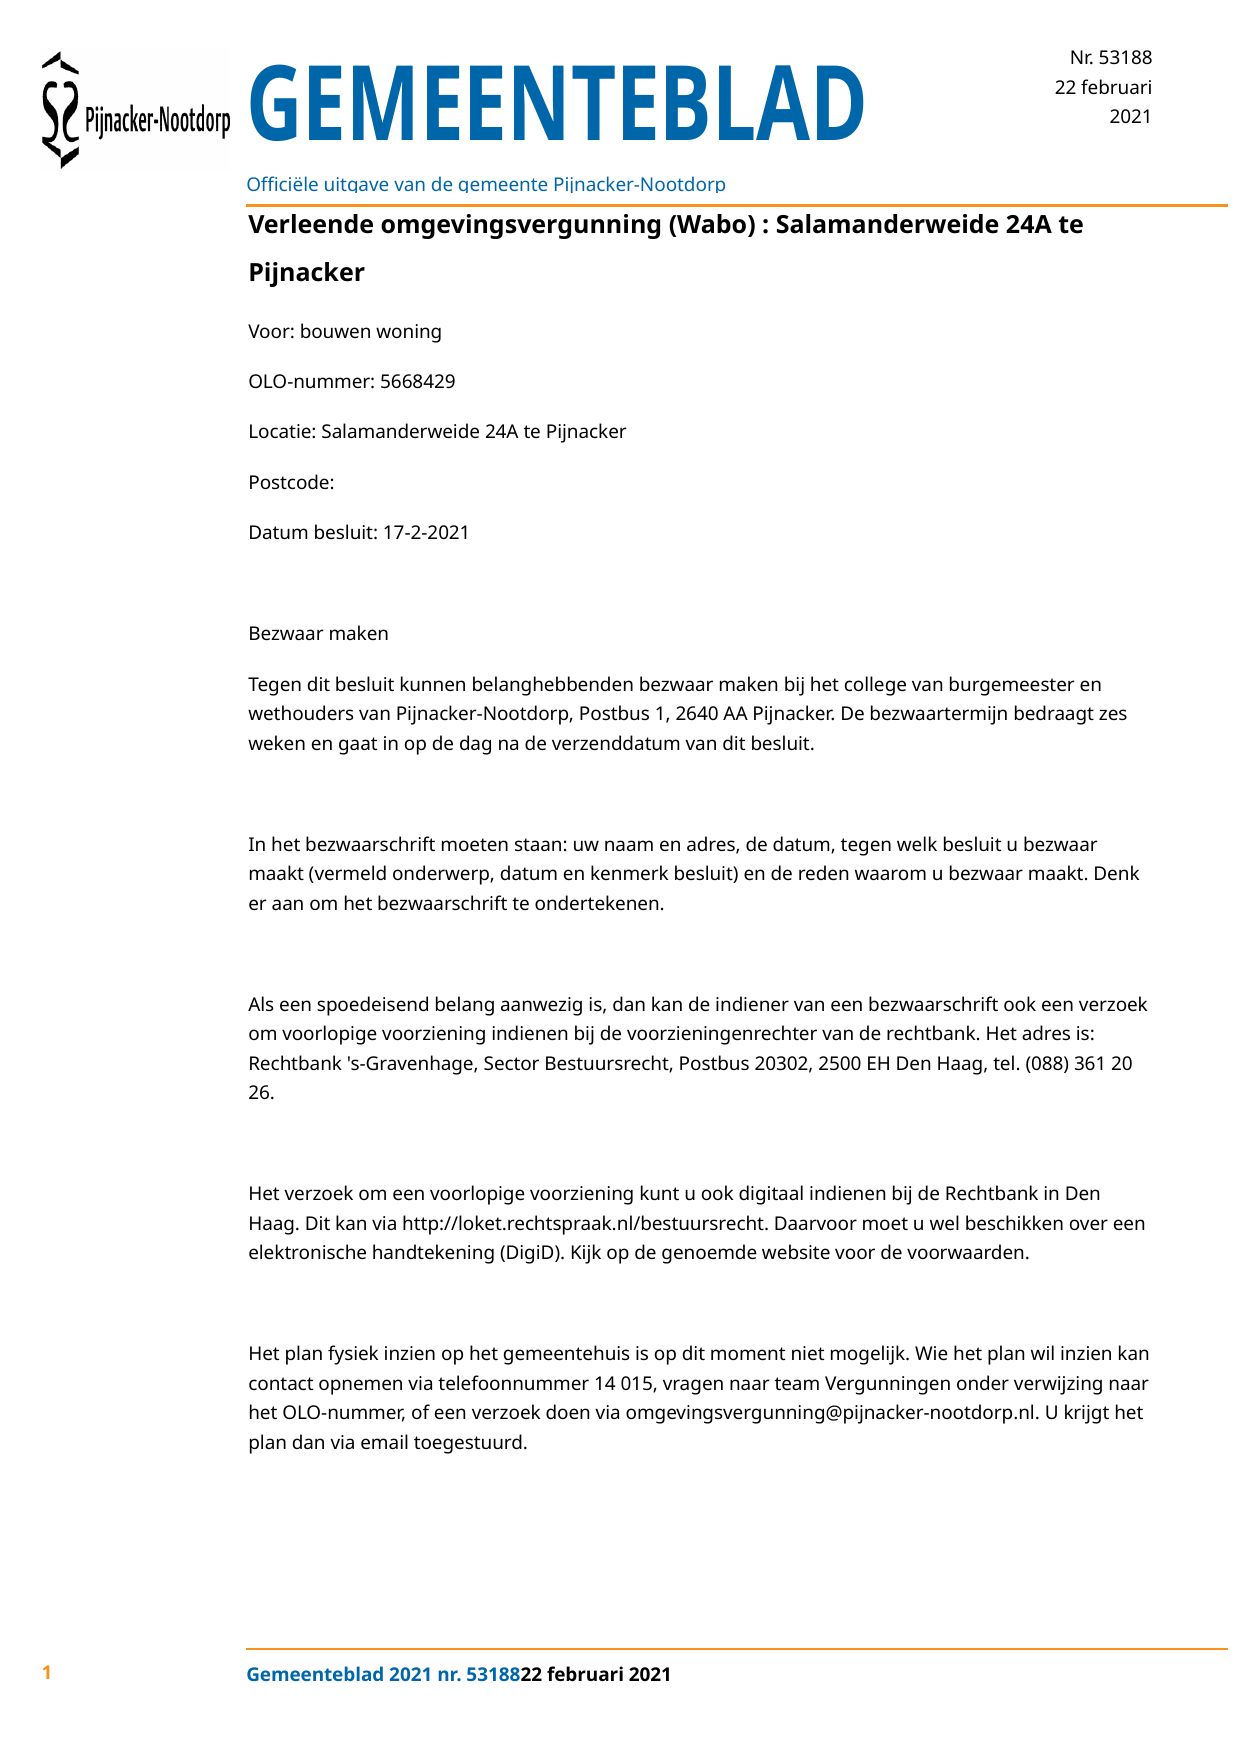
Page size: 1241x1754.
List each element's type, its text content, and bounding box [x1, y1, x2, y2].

text Locatie: Salamanderweide 24A te Pijnacker [248, 419, 1152, 444]
text Verleende omgevingsvergunning (Wabo) : Salamanderweide 24A te Pijnacker [248, 207, 1152, 288]
text OLO-nummer: 5668429 [248, 368, 1152, 394]
text Het verzoek om een voorlopige voorziening kunt u ook digitaal indienen bij de Rechtbank in Den Haag. Dit kan via http://loket.rechtspraak.nl/bestuursrecht. Daarvoor moet u wel beschikken over een elektronische handtekening (DigiD). Kijk op de genoemde website voor de voorwaarden. [248, 1180, 1152, 1265]
text Tegen dit besluit kunnen belanghebbenden bezwaar maken bij het college van burgemeester en wethouders van Pijnacker-Nootdorp, Postbus 1, 2640 AA Pijnacker. De bezwaartermijn bedraagt zes weken en gaat in op de dag na de verzenddatum van dit besluit. [248, 671, 1152, 756]
text Als een spoedeisend belang aanwezig is, dan kan de indiener van een bezwaarschrift ook een verzoek om voorlopige voorziening indienen bij de voorzieningenrechter van de rechtbank. Het adres is: Rechtbank 's-Gravenhage, Sector Bestuursrecht, Postbus 20302, 2500 EH Den Haag, tel. (088) 361 20 26. [248, 991, 1152, 1105]
text Postcode: [248, 469, 1152, 495]
text Datum besluit: 17-2-2021 [248, 519, 1152, 545]
text Bezwaar maken [248, 620, 1152, 646]
picture [41, 47, 231, 172]
text Het plan fysiek inzien op het gemeentehuis is op dit moment niet mogelijk. Wie het plan wil inzien kan contact opnemen via telefoonnummer 14 015, vragen naar team Vergunningen onder verwijzing naar het OLO-nummer, of een verzoek doen via omgevingsvergunning@pijnacker-nootdorp.nl. U krijgt het plan dan via email toegestuurd. [248, 1340, 1152, 1455]
text Voor: bouwen woning [248, 318, 1152, 344]
text In het bezwaarschrift moeten staan: uw naam en adres, de datum, tegen welk besluit u bezwaar maakt (vermeld onderwerp, datum en kenmerk besluit) en de reden waarom u bezwaar maakt. Denk er aan om het bezwaarschrift te ondertekenen. [248, 831, 1152, 916]
